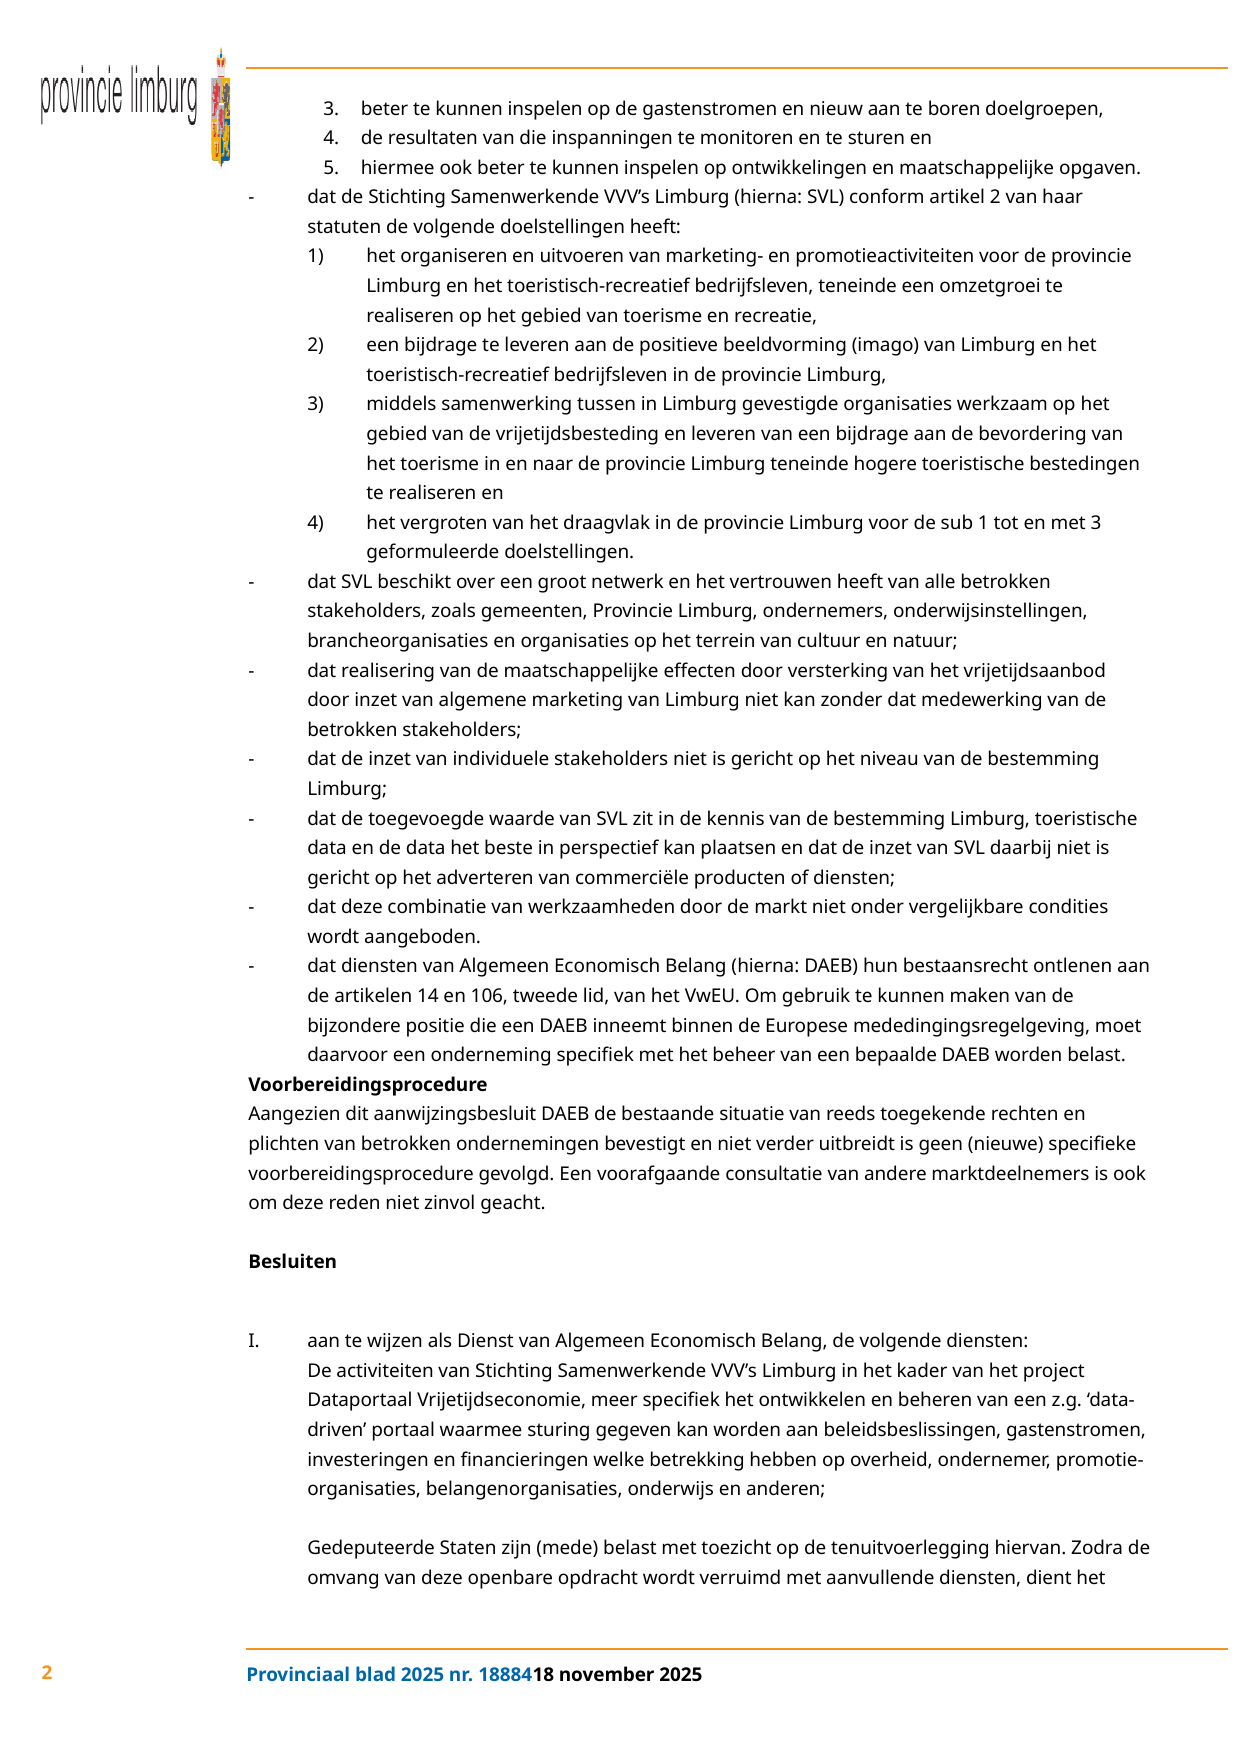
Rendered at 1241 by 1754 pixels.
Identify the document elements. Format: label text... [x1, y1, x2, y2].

list hiermee ook beter te kunnen inspelen op ontwikkelingen en maatschappelijke opgaven. [323, 154, 1152, 180]
text Aangezien dit aanwijzingsbesluit DAEB de bestaande situatie van reeds toegekende rechten en plichten van betrokken ondernemingen bevestigt en niet verder uitbreidt is geen (nieuwe) specifieke [248, 1101, 1152, 1156]
list dat de toegevoegde waarde van SVL zit in de kennis van de bestemming Limburg, toeristische data en de data het beste in perspectief kan plaatsen en dat de inzet van SVL daarbij niet is gericht op het adverteren van commerciële producten of diensten; [248, 805, 1152, 890]
list beter te kunnen inspelen op de gastenstromen en nieuw aan te boren doelgroepen, [323, 95, 1152, 121]
list dat deze combinatie van werkzaamheden door de markt niet onder vergelijkbare condities wordt aangeboden. [248, 893, 1152, 949]
list de resultaten van die inspanningen te monitoren en te sturen en [323, 124, 1152, 150]
list een bijdrage te leveren aan de positieve beeldvorming (imago) van Limburg en het toeristisch-recreatief bedrijfsleven in de provincie Limburg, [307, 331, 1152, 387]
list middels samenwerking tussen in Limburg gevestigde organisaties werkzaam op het gebied van de vrijetijdsbesteding en leveren van een bijdrage aan de bevordering van het toerisme in en naar de provincie Limburg teneinde hogere toeristische bestedingen te realiseren en [307, 391, 1152, 505]
list het vergroten van het draagvlak in de provincie Limburg voor de sub 1 tot en met 3 geformuleerde doelstellingen. [307, 509, 1152, 564]
list dat SVL beschikt over een groot netwerk en het vertrouwen heeft van alle betrokken stakeholders, zoals gemeenten, Provincie Limburg, ondernemers, onderwijsinstellingen, brancheorganisaties en organisaties op het terrein van cultuur en natuur; [248, 568, 1152, 653]
text om deze reden niet zinvol geacht. [248, 1189, 1152, 1215]
list De activiteiten van Stichting Samenwerkende VVV’s Limburg in het kader van het project Dataportaal Vrijetijdseconomie, meer specifiek het ontwikkelen en beheren van een z.g. ‘data-driven’ portaal waarmee sturing gegeven kan worden aan beleidsbeslissingen, gastenstromen, investeringen en financieringen welke betrekking hebben op overheid, ondernemer, promotie-organisaties, belangenorganisaties, onderwijs en anderen; [248, 1357, 1152, 1501]
list dat de Stichting Samenwerkende VVV’s Limburg (hierna: SVL) conform artikel 2 van haar statuten de volgende doelstellingen heeft: [248, 183, 1152, 239]
list dat realisering van de maatschappelijke effecten door versterking van het vrijetijdsaanbod door inzet van algemene marketing van Limburg niet kan zonder dat medewerking van de betrokken stakeholders; [248, 657, 1152, 742]
list dat de inzet van individuele stakeholders niet is gericht op het niveau van de bestemming Limburg; [248, 746, 1152, 801]
text voorbereidingsprocedure gevolgd. Een voorafgaande consultatie van andere marktdeelnemers is ook [248, 1160, 1152, 1186]
list het organiseren en uitvoeren van marketing- en promotieactiviteiten voor de provincie Limburg en het toeristisch-recreatief bedrijfsleven, teneinde een omzetgroei te realiseren op het gebied van toerisme en recreatie, [307, 243, 1152, 328]
list dat diensten van Algemeen Economisch Belang (hierna: DAEB) hun bestaansrecht ontlenen aan de artikelen 14 en 106, tweede lid, van het VwEU. Om gebruik te kunnen maken van de bijzondere positie die een DAEB inneemt binnen de Europese mededingingsregelgeving, moet daarvoor een onderneming specifiek met het beheer van een bepaalde DAEB worden belast. [248, 953, 1152, 1067]
list Gedeputeerde Staten zijn (mede) belast met toezicht op de tenuitvoerlegging hiervan. Zodra de omvang van deze openbare opdracht wordt verruimd met aanvullende diensten, dient het [248, 1534, 1152, 1590]
text Besluiten [248, 1248, 1152, 1274]
picture [41, 47, 231, 172]
text Voorbereidingsprocedure [248, 1071, 1152, 1097]
list aan te wijzen als Dienst van Algemeen Economisch Belang, de volgende diensten: [248, 1327, 1152, 1353]
